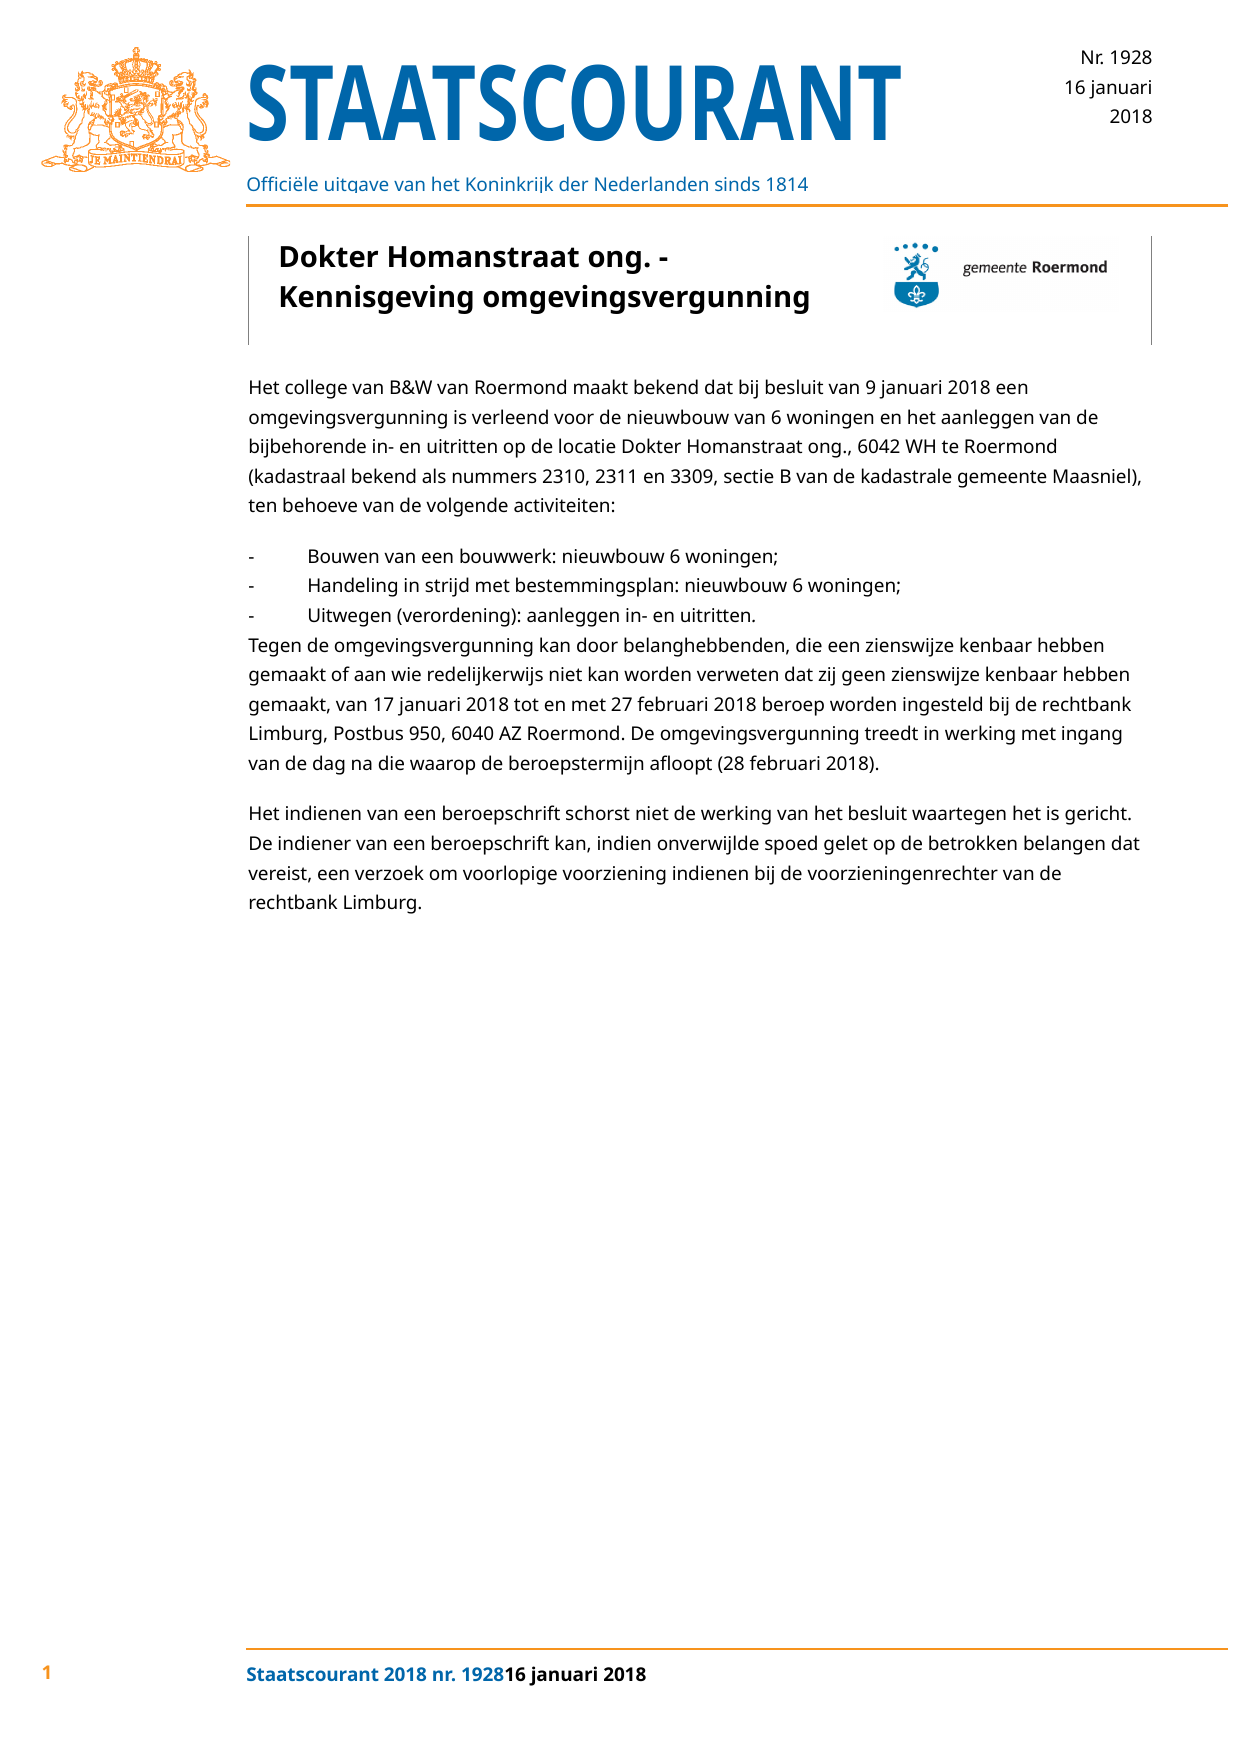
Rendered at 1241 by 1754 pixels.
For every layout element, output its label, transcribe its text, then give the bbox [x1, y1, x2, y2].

list Uitwegen (verordening): aanleggen in- en uitritten. [248, 602, 1152, 628]
list Handeling in strijd met bestemmingsplan: nieuwbouw 6 woningen; [248, 573, 1152, 598]
table_header Dokter Homanstraat ong. - Kennisgeving omgevingsvergunning [249, 236, 850, 345]
table_header [850, 236, 1151, 345]
list Bouwen van een bouwwerk: nieuwbouw 6 woningen; [248, 543, 1152, 569]
text Het college van B&W van Roermond maakt bekend dat bij besluit van 9 januari 2018 een omgevingsvergunning is verleend voor de nieuwbouw van 6 woningen en het aanleggen van de bijbehorende in- en uitritten op de locatie Dokter Homanstraat ong., 6042 WH te Roermond (kadastraal bekend als nummers 2310, 2311 en 3309, sectie B van de kadastrale gemeente Maasniel), ten behoeve van de volgende activiteiten: [248, 374, 1152, 518]
text Tegen de omgevingsvergunning kan door belanghebbenden, die een zienswijze kenbaar hebben gemaakt of aan wie redelijkerwijs niet kan worden verweten dat zij geen zienswijze kenbaar hebben gemaakt, van 17 januari 2018 tot en met 27 februari 2018 beroep worden ingesteld bij de rechtbank Limburg, Postbus 950, 6040 AZ Roermond. De omgevingsvergunning treedt in werking met ingang van de dag na die waarop de beroepstermijn afloopt (28 februari 2018). [248, 632, 1152, 776]
picture [882, 236, 1119, 312]
picture [41, 47, 231, 172]
text Het indienen van een beroepschrift schorst niet de werking van het besluit waartegen het is gericht. De indiener van een beroepschrift kan, indien onverwijlde spoed gelet op de betrokken belangen dat vereist, een verzoek om voorlopige voorziening indienen bij de voorzieningenrechter van de rechtbank Limburg. [248, 801, 1152, 915]
